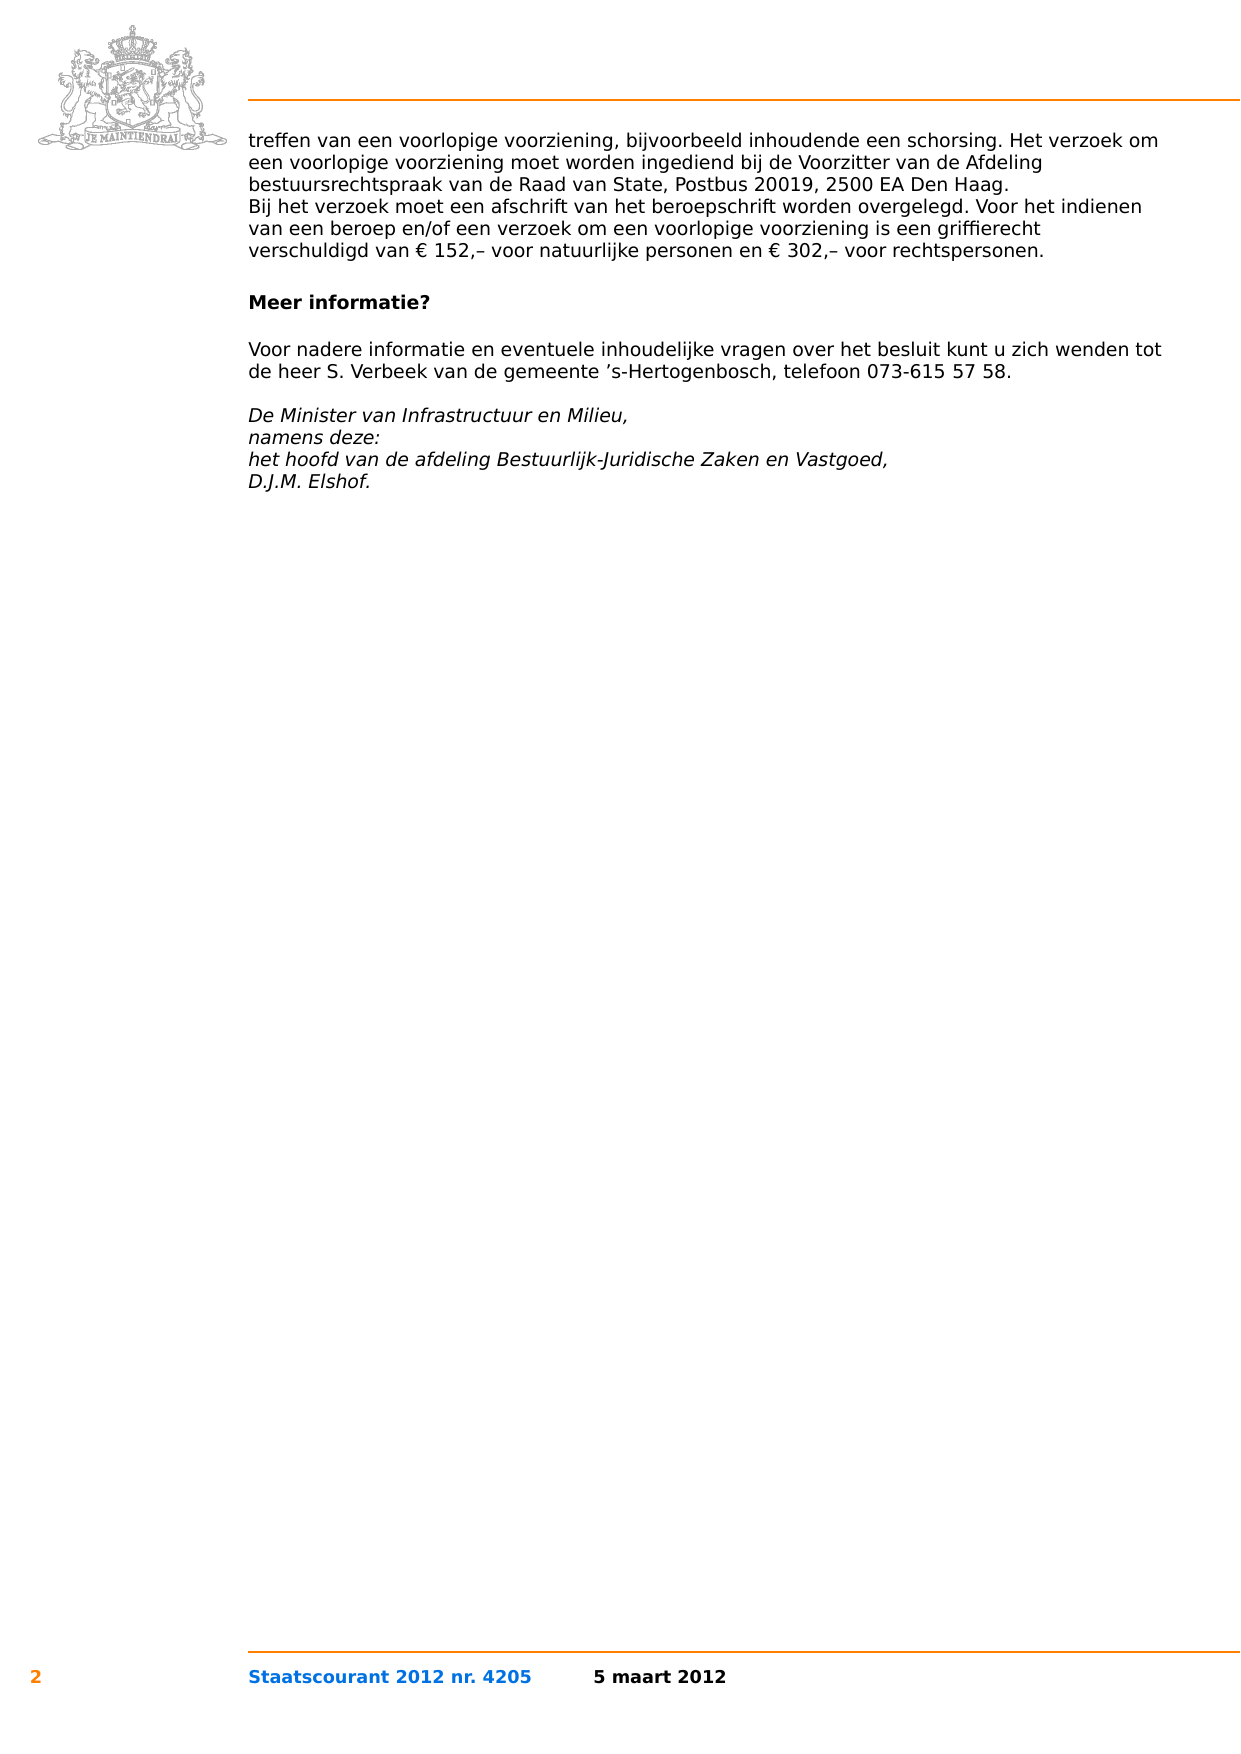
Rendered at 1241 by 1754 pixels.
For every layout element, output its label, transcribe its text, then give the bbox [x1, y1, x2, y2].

text De Minister van Infrastructuur en Milieu, namens deze: het hoofd van de afdeling Bestuurlijk-Juridische Zaken en Vastgoed, D.J.M. Elshof. [248, 404, 1163, 492]
text Bij het verzoek moet een afschrift van het beroepschrift worden overgelegd. Voor het indienen van een beroep en/of een verzoek om een voorlopige voorziening is een griffierecht verschuldigd van € 152,– voor natuurlijke personen en € 302,– voor rechtspersonen. [248, 196, 1163, 262]
text Voor nadere informatie en eventuele inhoudelijke vragen over het besluit kunt u zich wenden tot de heer S. Verbeek van de gemeente ’s-Hertogenbosch, telefoon 073-615 57 58. [248, 339, 1163, 383]
text treffen van een voorlopige voorziening, bijvoorbeeld inhoudende een schorsing. Het verzoek om een voorlopige voorziening moet worden ingediend bij de Voorzitter van de Afdeling bestuursrechtspraak van de Raad van State, Postbus 20019, 2500 EA Den Haag. [248, 130, 1163, 196]
subtitle Meer informatie? [248, 292, 1163, 314]
picture [38, 25, 227, 150]
